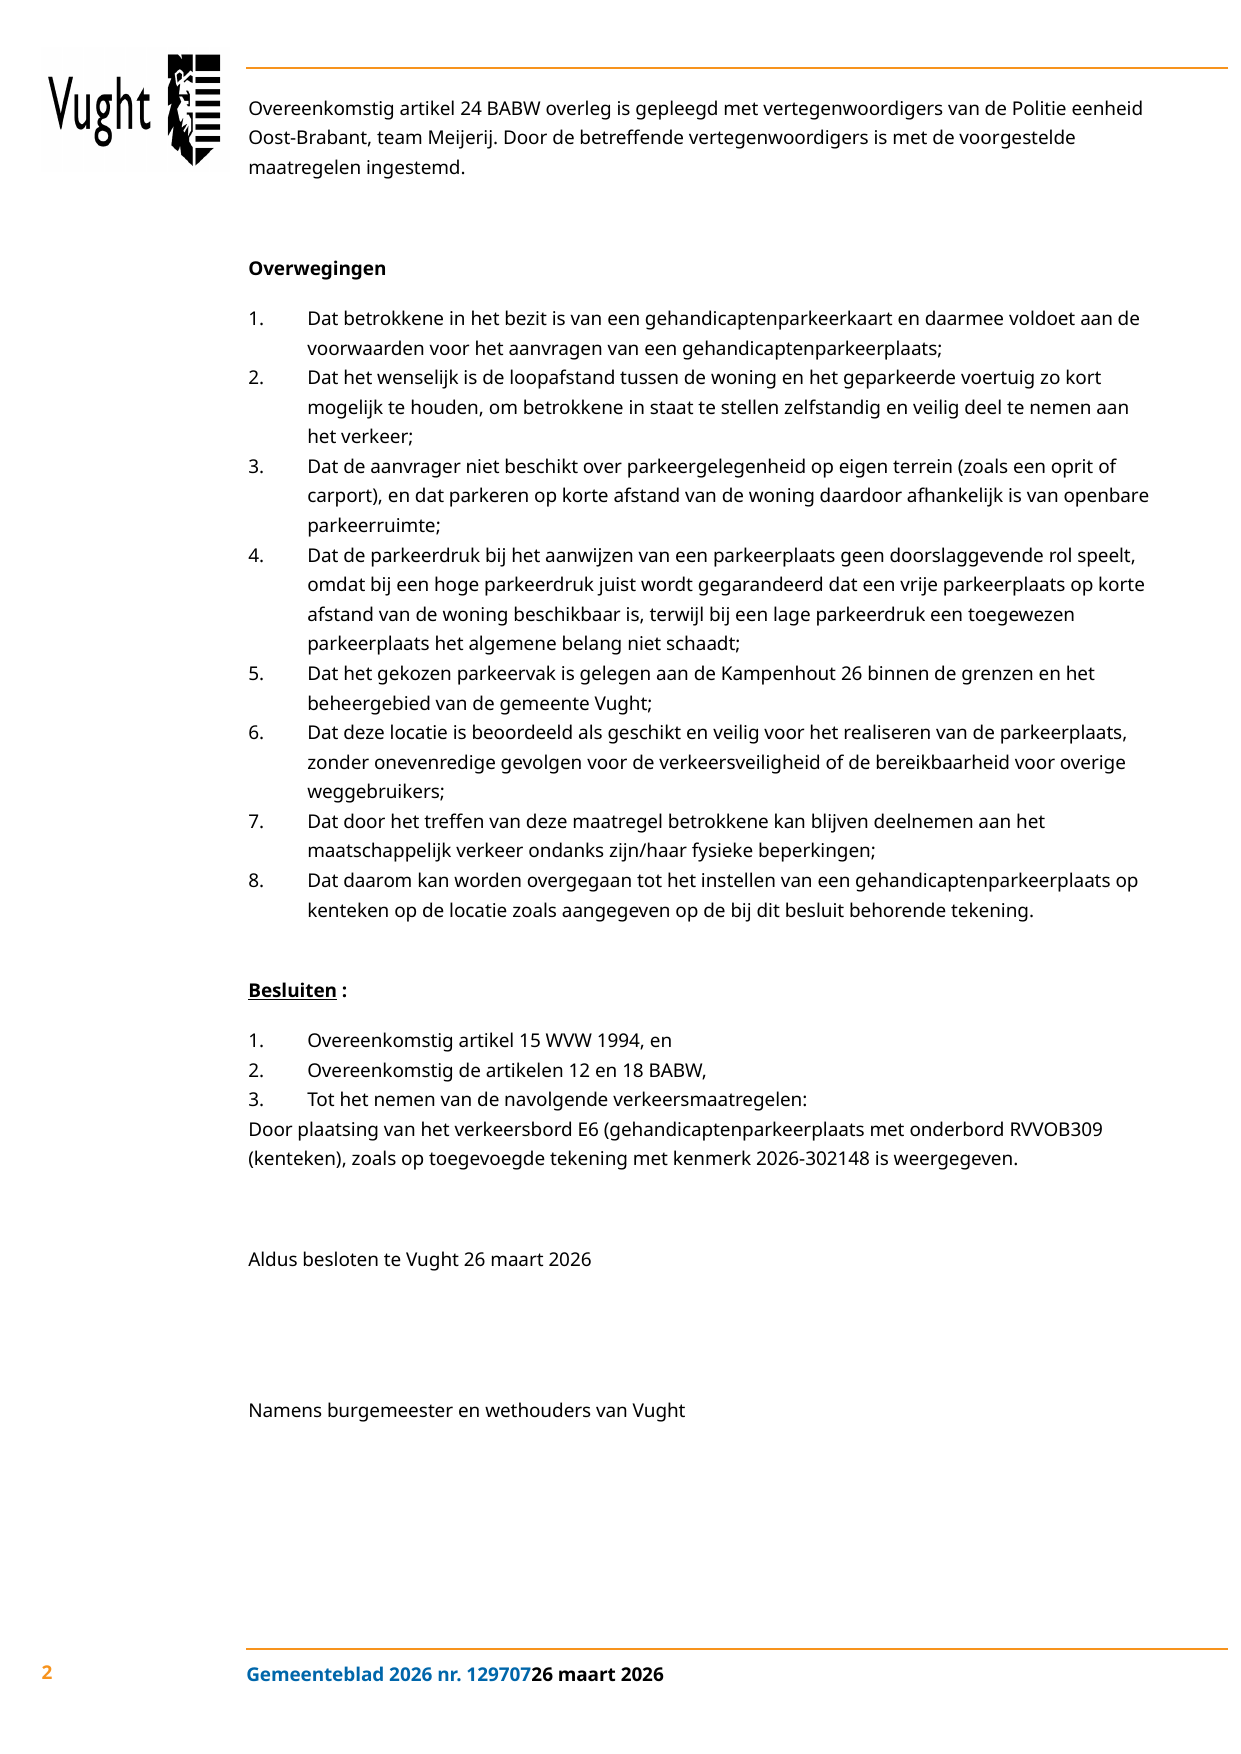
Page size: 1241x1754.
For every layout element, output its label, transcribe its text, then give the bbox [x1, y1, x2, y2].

text Overwegingen [248, 255, 1152, 281]
list Dat het wenselijk is de loopafstand tussen de woning en het geparkeerde voertuig zo kort mogelijk te houden, om betrokkene in staat te stellen zelfstandig en veilig deel te nemen aan het verkeer; [248, 364, 1152, 449]
list Tot het nemen van de navolgende verkeersmaatregelen: [248, 1086, 1152, 1112]
list Overeenkomstig de artikelen 12 en 18 BABW, [248, 1057, 1152, 1083]
text Namens burgemeester en wethouders van Vught [248, 1398, 1152, 1423]
text Overeenkomstig artikel 24 BABW overleg is gepleegd met vertegenwoordigers van de Politie eenheid Oost-Brabant, team Meijerij. Door de betreffende vertegenwoordigers is met de voor­gestelde maatregelen inge­stemd. [248, 95, 1152, 180]
list Dat betrokkene in het bezit is van een gehandicaptenparkeerkaart en daarmee voldoet aan de voorwaarden voor het aanvragen van een gehandicaptenparkeerplaats; [248, 305, 1152, 361]
list Dat door het treffen van deze maatregel betrokkene kan blijven deelnemen aan het maatschappelijk verkeer ondanks zijn/haar fysieke beperkingen; [248, 808, 1152, 863]
list Dat daarom kan worden overgegaan tot het instellen van een gehandicaptenparkeerplaats op kenteken op de locatie zoals aangegeven op de bij dit besluit behorende tekening. [248, 867, 1152, 923]
list Overeenkomstig artikel 15 WVW 1994, en [248, 1027, 1152, 1053]
picture [41, 47, 231, 172]
list Dat deze locatie is beoordeeld als geschikt en veilig voor het realiseren van de parkeerplaats, zonder onevenredige gevolgen voor de verkeersveiligheid of de bereikbaarheid voor overige weggebruikers; [248, 719, 1152, 804]
list Dat de aanvrager niet beschikt over parkeergelegenheid op eigen terrein (zoals een oprit of carport), en dat parkeren op korte afstand van de woning daardoor afhankelijk is van openbare parkeerruimte; [248, 453, 1152, 538]
list Dat de parkeerdruk bij het aanwijzen van een parkeerplaats geen doorslaggevende rol speelt, omdat bij een hoge parkeerdruk juist wordt gegarandeerd dat een vrije parkeerplaats op korte afstand van de woning beschikbaar is, terwijl bij een lage parkeerdruk een toegewezen parkeerplaats het algemene belang niet schaadt; [248, 542, 1152, 656]
text Aldus besloten te Vught 26 maart 2026 [248, 1246, 1152, 1272]
list Dat het gekozen parkeervak is gelegen aan de Kampenhout 26 binnen de grenzen en het beheergebied van de gemeente Vught; [248, 660, 1152, 716]
text Door plaatsing van het verkeersbord E6 (gehandicaptenparkeerplaats met onderbord RVVOB309 (kenteken), zoals op toegevoegde tekening met kenmerk 2026-302148 is weergegeven. [248, 1116, 1152, 1171]
text Besluiten : [248, 977, 1152, 1003]
